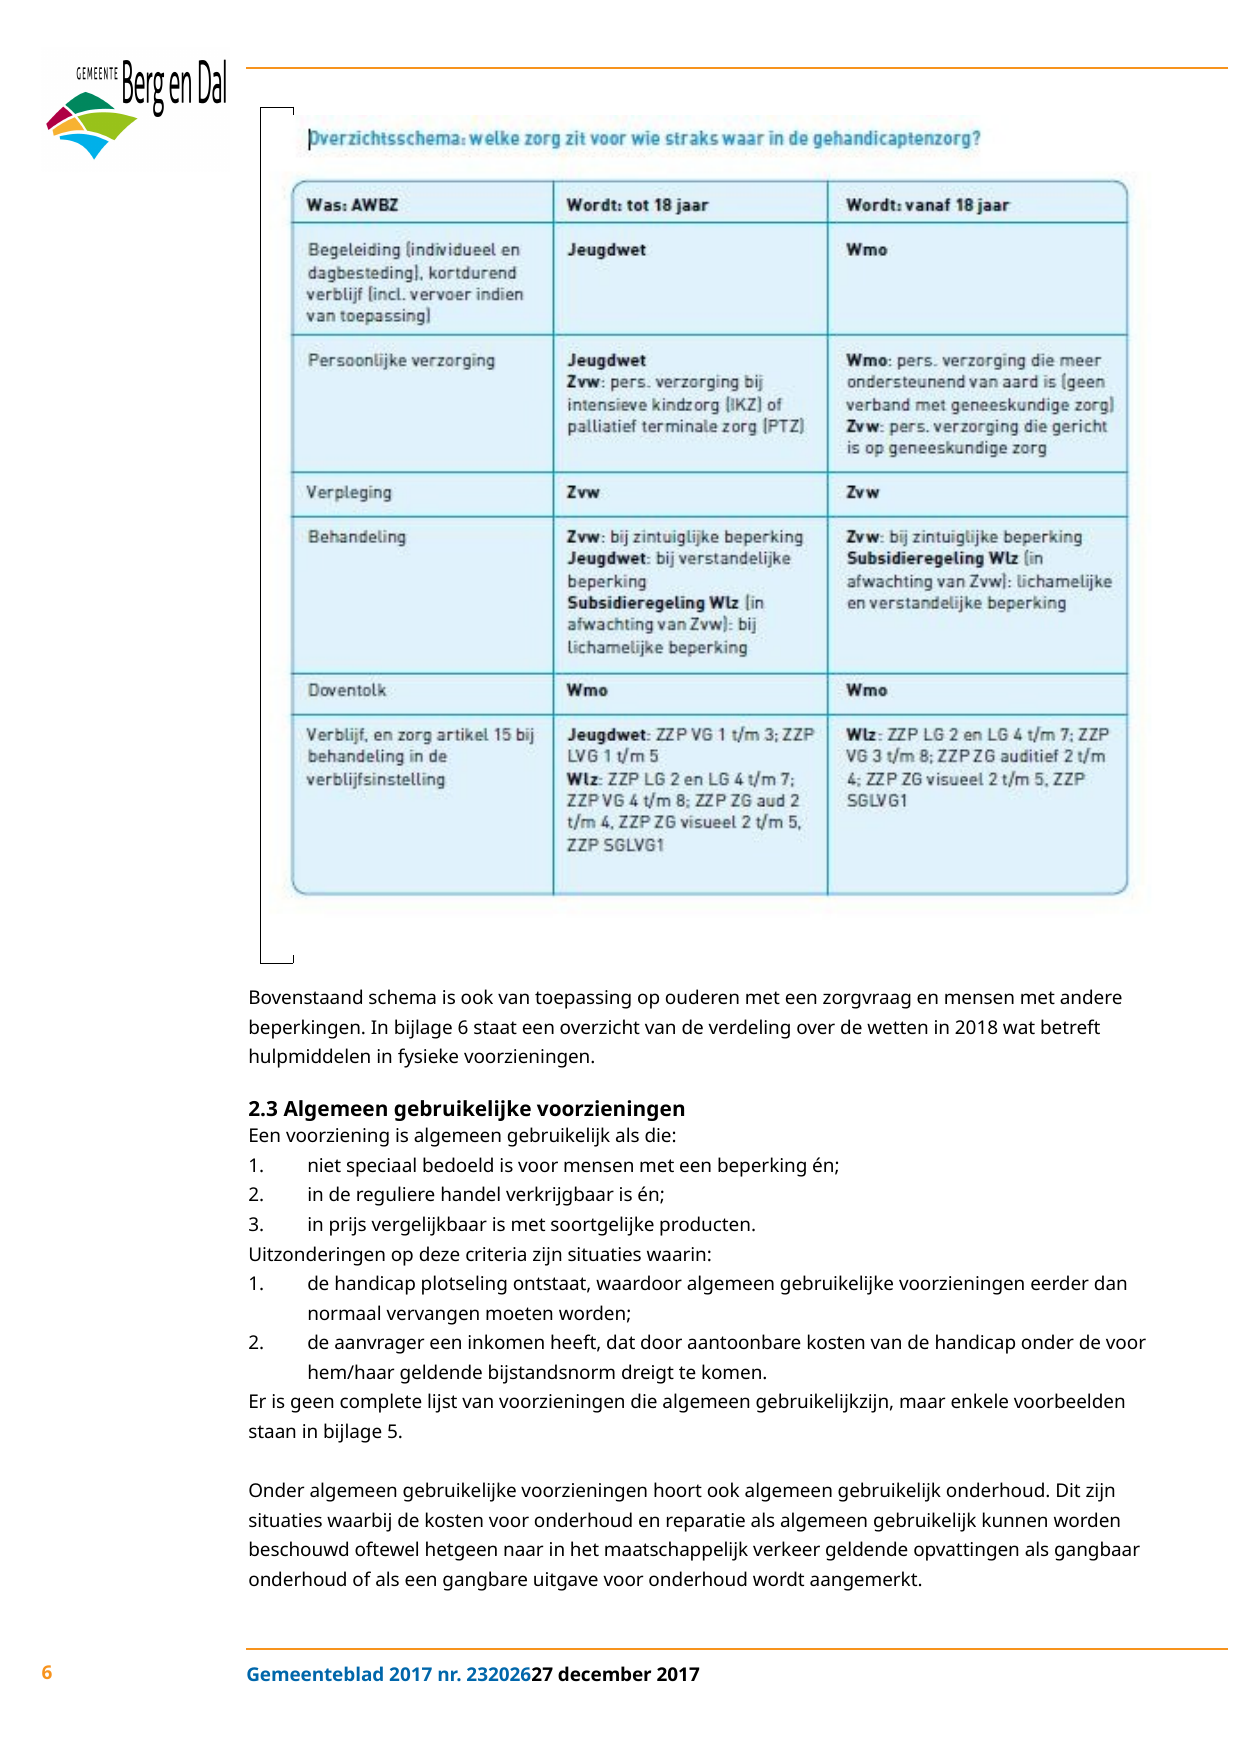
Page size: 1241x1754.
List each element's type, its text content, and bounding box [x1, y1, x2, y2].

list de handicap plotseling ontstaat, waardoor algemeen gebruikelijke voorzieningen eerder dan normaal vervangen moeten worden; [248, 1270, 1152, 1326]
list de aanvrager een inkomen heeft, dat door aantoonbare kosten van de handicap onder de voor hem/haar geldende bijstandsnorm dreigt te komen. [248, 1329, 1152, 1385]
picture [268, 115, 1155, 955]
list niet speciaal bedoeld is voor mensen met een beperking én; [248, 1152, 1152, 1178]
text Bovenstaand schema is ook van toepassing op ouderen met een zorgvraag en mensen met andere beperkingen. In bijlage 6 staat een overzicht van de verdeling over de wetten in 2018 wat betreft hulpmiddelen in fysieke voorzieningen. [248, 984, 1152, 1069]
text Er is geen complete lijst van voorzieningen die algemeen gebruikelijkzijn, maar enkele voorbeelden staan in bijlage 5. [248, 1389, 1152, 1444]
text Uitzonderingen op deze criteria zijn situaties waarin: [248, 1241, 1152, 1267]
text Een voorziening is algemeen gebruikelijk als die: [248, 1122, 1152, 1148]
picture [41, 47, 231, 172]
list in de reguliere handel verkrijgbaar is én; [248, 1182, 1152, 1207]
text Onder algemeen gebruikelijke voorzieningen hoort ook algemeen gebruikelijk onderhoud. Dit zijn situaties waarbij de kosten voor onderhoud en reparatie als algemeen gebruikelijk kunnen worden beschouwd oftewel hetgeen naar in het maatschappelijk verkeer geldende opvattingen als gangbaar onderhoud of als een gangbare uitgave voor onderhoud wordt aangemerkt. [248, 1477, 1152, 1592]
list in prijs vergelijkbaar is met soortgelijke producten. [248, 1211, 1152, 1237]
text 2.3 Algemeen gebruikelijke voorzieningen [248, 1094, 1152, 1122]
